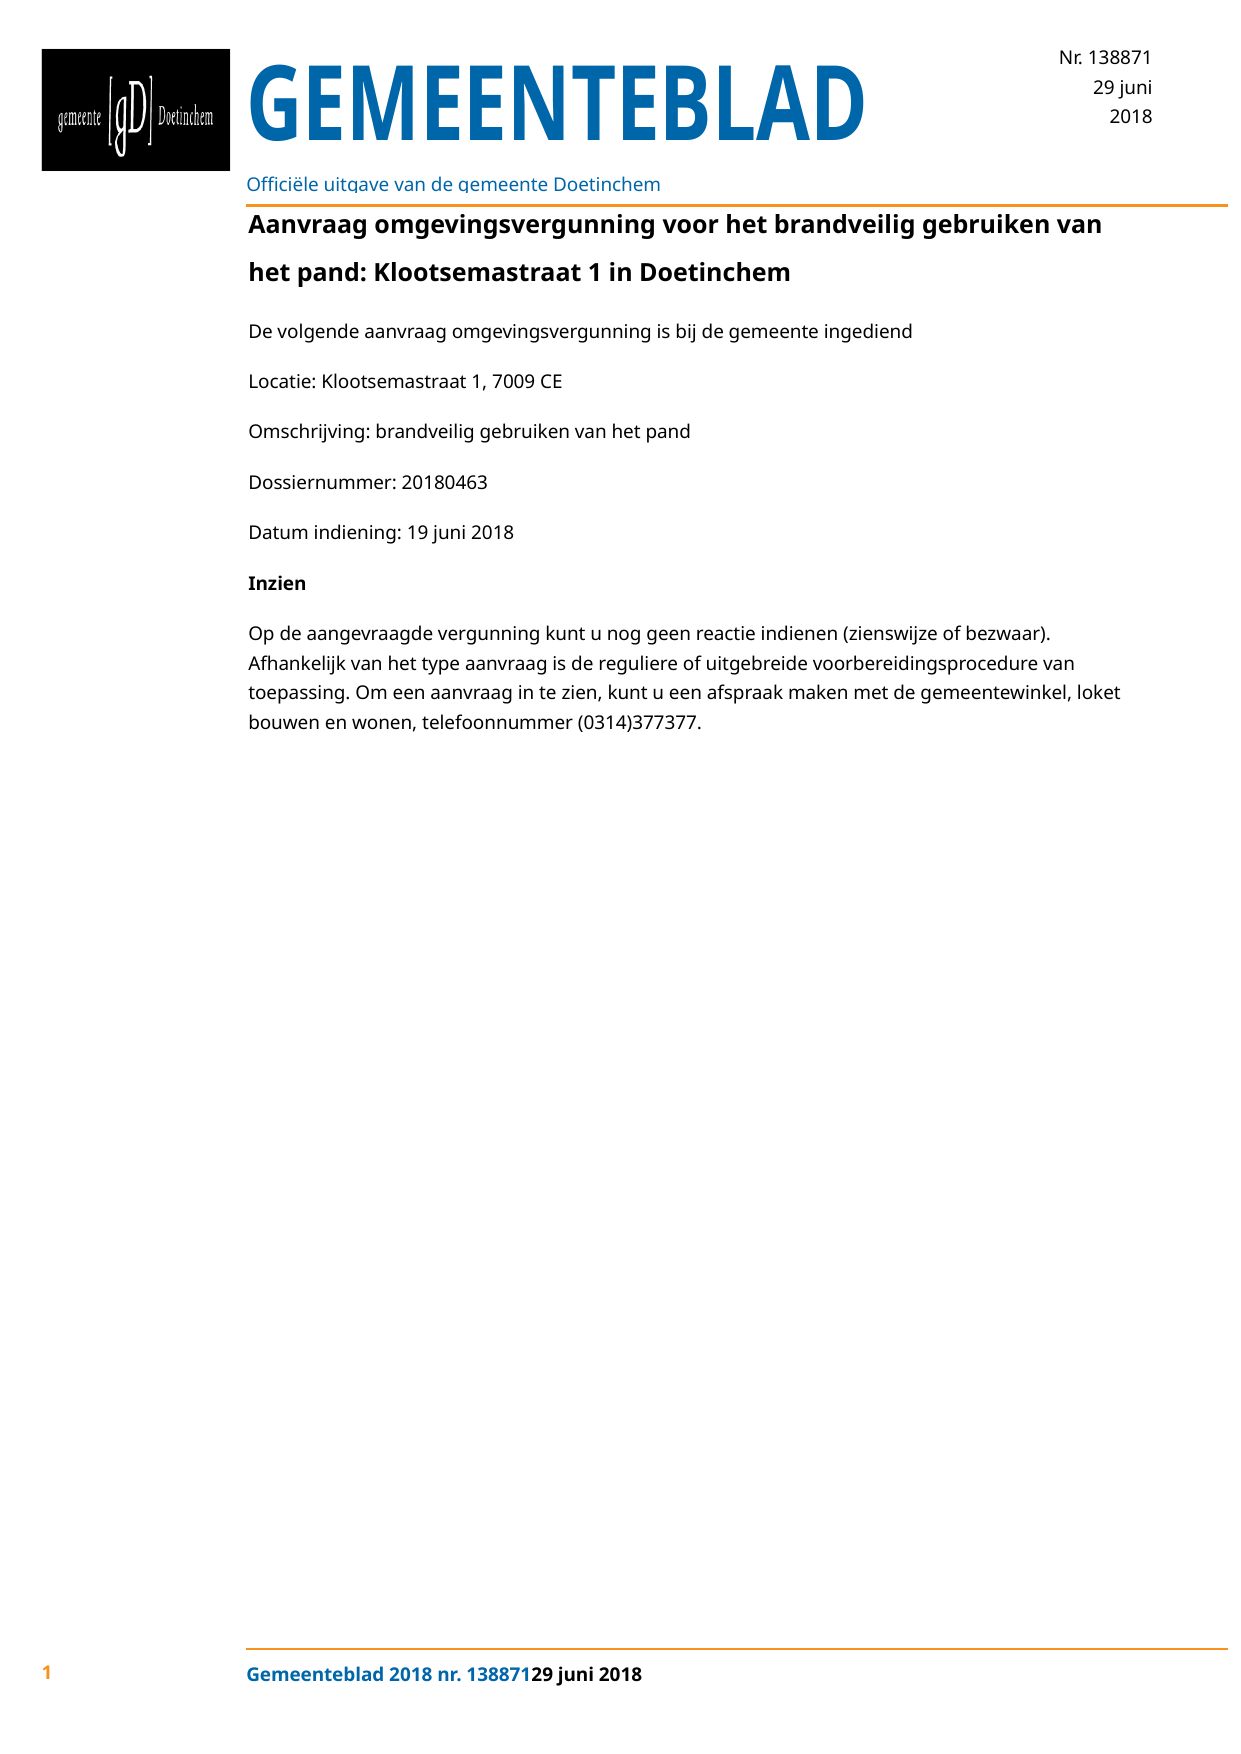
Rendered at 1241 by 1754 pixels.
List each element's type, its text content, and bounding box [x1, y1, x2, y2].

text Aanvraag omgevingsvergunning voor het brandveilig gebruiken van het pand: Klootsemastraat 1 in Doetinchem [248, 207, 1152, 288]
text Datum indiening: 19 juni 2018 [248, 519, 1152, 545]
picture [41, 47, 231, 172]
text Inzien [248, 570, 1152, 596]
text Dossiernummer: 20180463 [248, 469, 1152, 495]
text Omschrijving: brandveilig gebruiken van het pand [248, 419, 1152, 444]
text Op de aangevraagde vergunning kunt u nog geen reactie indienen (zienswijze of bezwaar). Afhankelijk van het type aanvraag is de reguliere of uitgebreide voorbereidingsprocedure van toepassing. Om een aanvraag in te zien, kunt u een afspraak maken met de gemeentewinkel, loket bouwen en wonen, telefoonnummer (0314)377377. [248, 620, 1152, 735]
text De volgende aanvraag omgevingsvergunning is bij de gemeente ingediend [248, 318, 1152, 344]
text Locatie: Klootsemastraat 1, 7009 CE [248, 368, 1152, 394]
